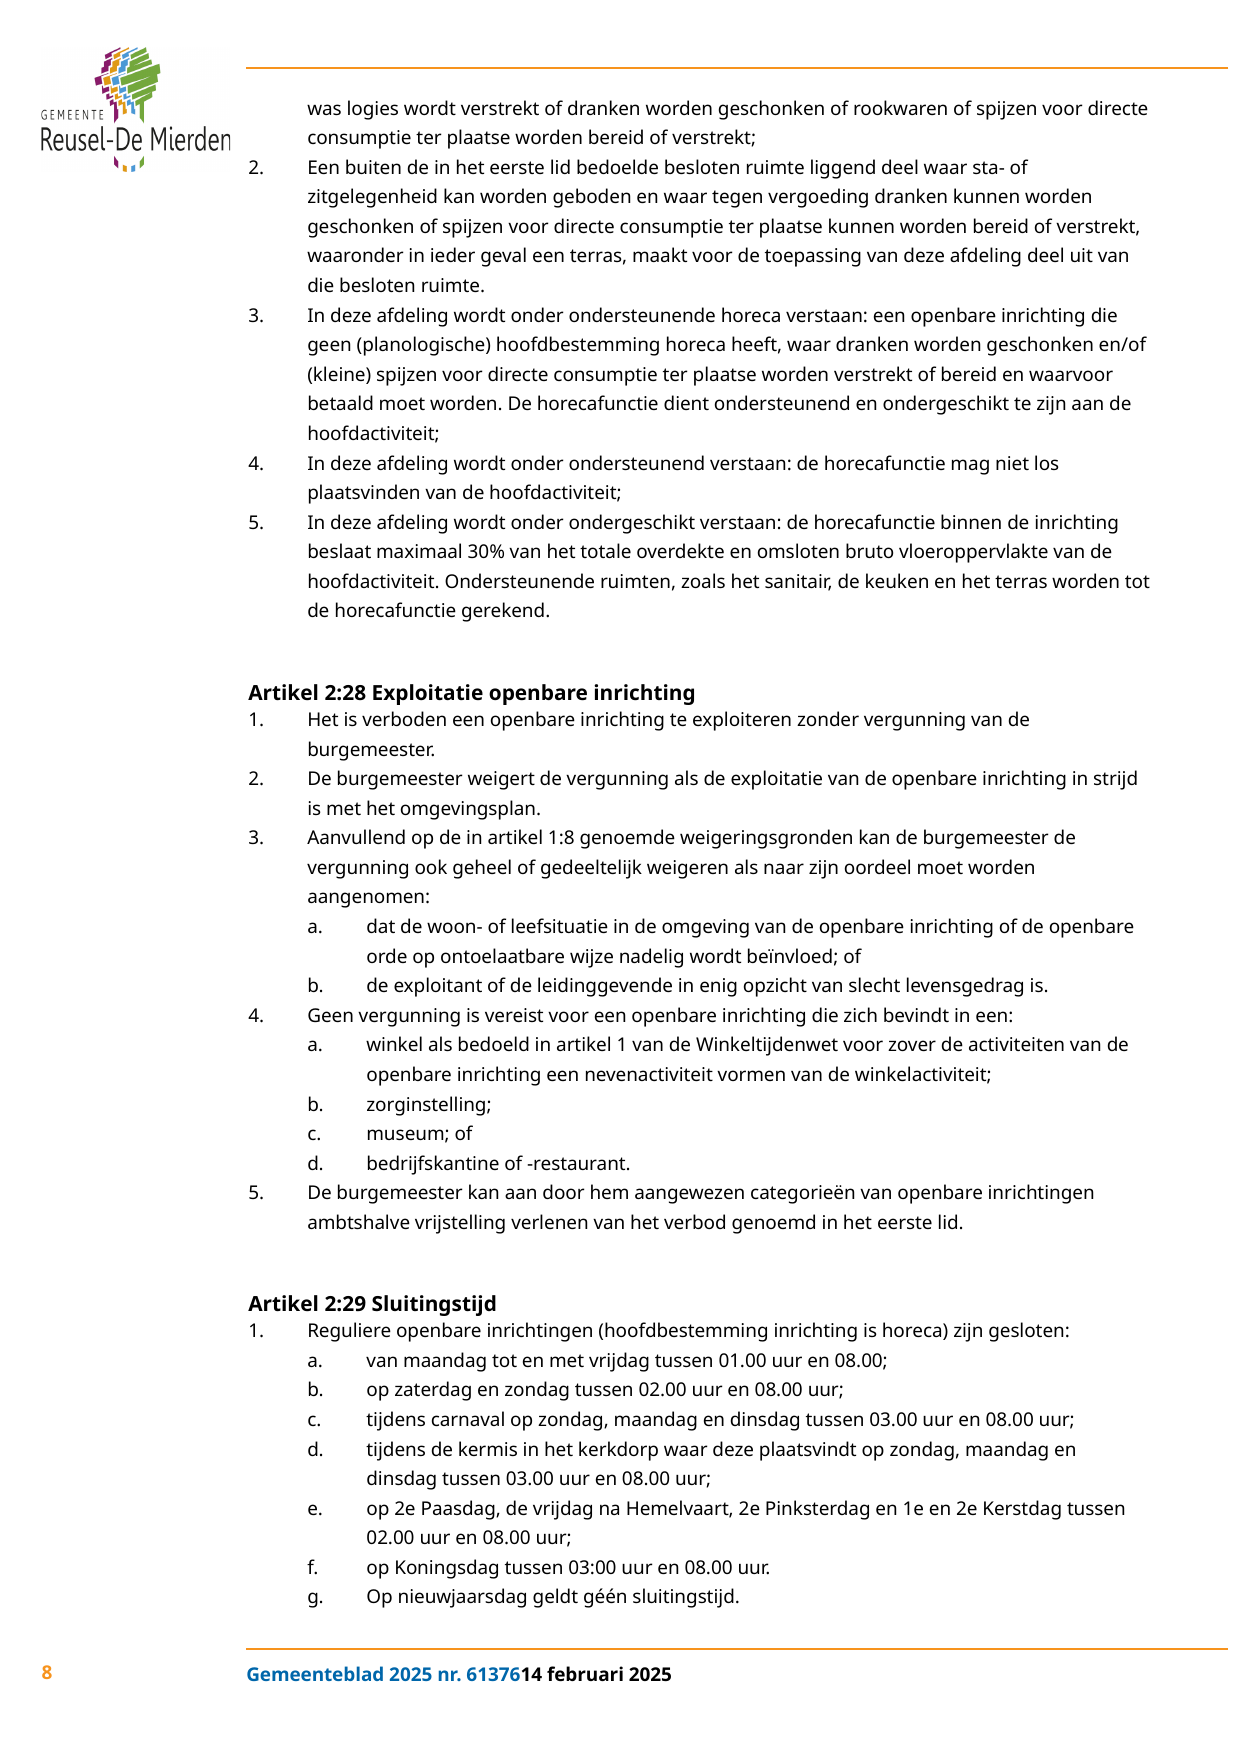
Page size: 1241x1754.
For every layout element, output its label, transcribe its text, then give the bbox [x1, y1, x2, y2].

list op 2e Paasdag, de vrijdag na Hemelvaart, 2e Pinksterdag en 1e en 2e Kerstdag tussen 02.00 uur en 08.00 uur; [307, 1495, 1152, 1550]
list In deze afdeling wordt onder ondergeschikt verstaan: de horecafunctie binnen de inrichting beslaat maximaal 30% van het totale overdekte en omsloten bruto vloeroppervlakte van de hoofdactiviteit. Ondersteunende ruimten, zoals het sanitair, de keuken en het terras worden tot de horecafunctie gerekend. [248, 509, 1152, 623]
list bedrijfskantine of -restaurant. [307, 1150, 1152, 1176]
list In deze afdeling wordt onder ondersteunende horeca verstaan: een openbare inrichting die geen (planologische) hoofdbestemming horeca heeft, waar dranken worden geschonken en/of (kleine) spijzen voor directe consumptie ter plaatse worden verstrekt of bereid en waarvoor betaald moet worden. De horecafunctie dient ondersteunend en ondergeschikt te zijn aan de hoofdactiviteit; [248, 302, 1152, 446]
list De burgemeester weigert de vergunning als de exploitatie van de openbare inrichting in strijd is met het omgevingsplan. [248, 765, 1152, 821]
list winkel als bedoeld in artikel 1 van de Winkeltijdenwet voor zover de activiteiten van de openbare inrichting een nevenactiviteit vormen van de winkelactiviteit; [307, 1032, 1152, 1087]
picture [41, 47, 231, 172]
list In deze afdeling wordt onder ondersteunend verstaan: de horecafunctie mag niet los plaatsvinden van de hoofdactiviteit; [248, 450, 1152, 505]
list Aanvullend op de in artikel 1:8 genoemde weigeringsgronden kan de burgemeester de vergunning ook geheel of gedeeltelijk weigeren als naar zijn oordeel moet worden aangenomen: [248, 824, 1152, 909]
list de exploitant of de leidinggevende in enig opzicht van slecht levensgedrag is. [307, 972, 1152, 998]
text Artikel 2:28 Exploitatie openbare inrichting [248, 678, 1152, 706]
list tijdens carnaval op zondag, maandag en dinsdag tussen 03.00 uur en 08.00 uur; [307, 1406, 1152, 1432]
list dat de woon- of leefsituatie in de omgeving van de openbare inrichting of de openbare orde op ontoelaatbare wijze nadelig wordt beïnvloed; of [307, 913, 1152, 968]
list Op nieuwjaarsdag geldt géén sluitingstijd. [307, 1584, 1152, 1609]
list op Koningsdag tussen 03:00 uur en 08.00 uur. [307, 1554, 1152, 1580]
list tijdens de kermis in het kerkdorp waar deze plaatsvindt op zondag, maandag en dinsdag tussen 03.00 uur en 08.00 uur; [307, 1436, 1152, 1491]
text Artikel 2:29 Sluitingstijd [248, 1289, 1152, 1317]
list Reguliere openbare inrichtingen (hoofdbestemming inrichting is horeca) zijn gesloten: [248, 1317, 1152, 1343]
list museum; of [307, 1120, 1152, 1146]
list zorginstelling; [307, 1091, 1152, 1116]
list De burgemeester kan aan door hem aangewezen categorieën van openbare inrichtingen ambtshalve vrijstelling verlenen van het verbod genoemd in het eerste lid. [248, 1179, 1152, 1235]
list Het is verboden een openbare inrichting te exploiteren zonder vergunning van de burgemeester. [248, 706, 1152, 761]
list van maandag tot en met vrijdag tussen 01.00 uur en 08.00; [307, 1347, 1152, 1373]
list Geen vergunning is vereist voor een openbare inrichting die zich bevindt in een: [248, 1002, 1152, 1028]
list Een buiten de in het eerste lid bedoelde besloten ruimte liggend deel waar sta- of zitgelegenheid kan worden geboden en waar tegen vergoeding dranken kunnen worden geschonken of spijzen voor directe consumptie ter plaatse kunnen worden bereid of verstrekt, waaronder in ieder geval een terras, maakt voor de toepassing van deze afdeling deel uit van die besloten ruimte. [248, 154, 1152, 298]
list was logies wordt verstrekt of dranken worden geschonken of rookwaren of spijzen voor directe consumptie ter plaatse worden bereid of verstrekt; [248, 95, 1152, 150]
list op zaterdag en zondag tussen 02.00 uur en 08.00 uur; [307, 1377, 1152, 1402]
